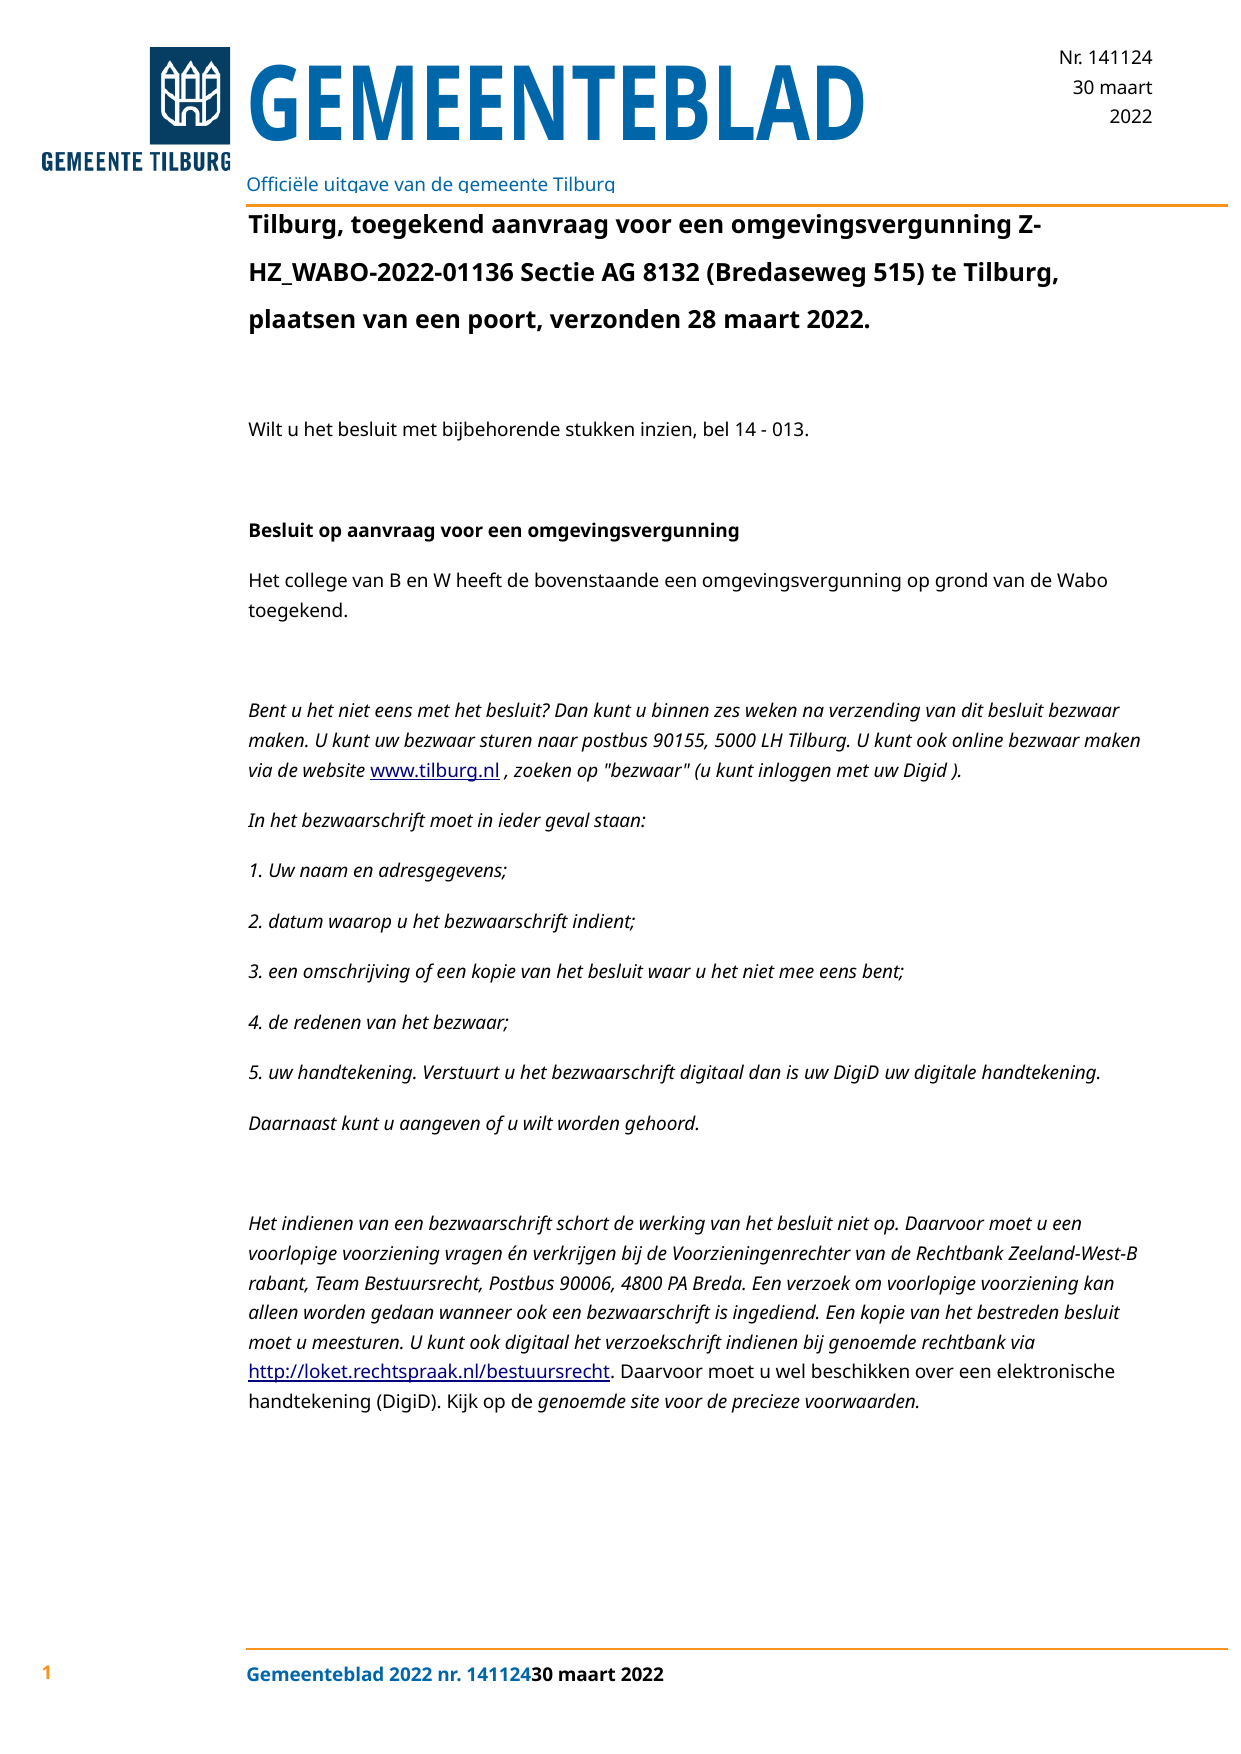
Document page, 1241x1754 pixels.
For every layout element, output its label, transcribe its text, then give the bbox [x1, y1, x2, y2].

text Daarnaast kunt u aangeven of u wilt worden gehoord. [248, 1110, 1152, 1135]
text Tilburg, toegekend aanvraag voor een omgevingsvergunning Z-HZ_WABO-2022-01136 Sectie AG 8132 (Bredaseweg 515) te Tilburg, plaatsen van een poort, verzonden 28 maart 2022. [248, 207, 1152, 336]
picture [41, 47, 231, 172]
text 2. datum waarop u het bezwaarschrift indient; [248, 908, 1152, 934]
text 5. uw handtekening. Verstuurt u het bezwaarschrift digitaal dan is uw DigiD uw digitale handtekening. [248, 1059, 1152, 1085]
text 4. de redenen van het bezwaar; [248, 1009, 1152, 1034]
text In het bezwaarschrift moet in ieder geval staan: [248, 807, 1152, 833]
text Wilt u het besluit met bijbehorende stukken inzien, bel 14 - 013. [248, 416, 1152, 442]
text 3. een omschrijving of een kopie van het besluit waar u het niet mee eens bent; [248, 958, 1152, 984]
text Het indienen van een bezwaarschrift schort de werking van het besluit niet op. Daarvoor moet u een voorlopige voorziening vragen én verkrijgen bij de Voorzieningenrechter van de Rechtbank Zeeland-West-B rabant, Team Bestuursrecht, Postbus 90006, 4800 PA Breda. Een verzoek om voorlopige voorziening kan alleen worden gedaan wanneer ook een bezwaarschrift is ingediend. Een kopie van het bestreden besluit moet u meesturen. U kunt ook digitaal het verzoekschrift indienen bij genoemde rechtbank via http://loket.rechtspraak.nl/bestuursrecht. Daarvoor moet u wel beschikken over een elektronische handtekening (DigiD). Kijk op de genoemde site voor de precieze voorwaarden. [248, 1211, 1152, 1414]
text Besluit op aanvraag voor een omgevingsvergunning [248, 517, 1152, 542]
text Het college van B en W heeft de bovenstaande een omgevingsvergunning op grond van de Wabo toegekend. [248, 567, 1152, 622]
text Bent u het niet eens met het besluit? Dan kunt u binnen zes weken na verzending van dit besluit bezwaar maken. U kunt uw bezwaar sturen naar postbus 90155, 5000 LH Tilburg. U kunt ook online bezwaar maken via de website www.tilburg.nl , zoeken op "bezwaar" (u kunt inloggen met uw Digid ). [248, 698, 1152, 782]
text 1. Uw naam en adresgegevens; [248, 858, 1152, 883]
